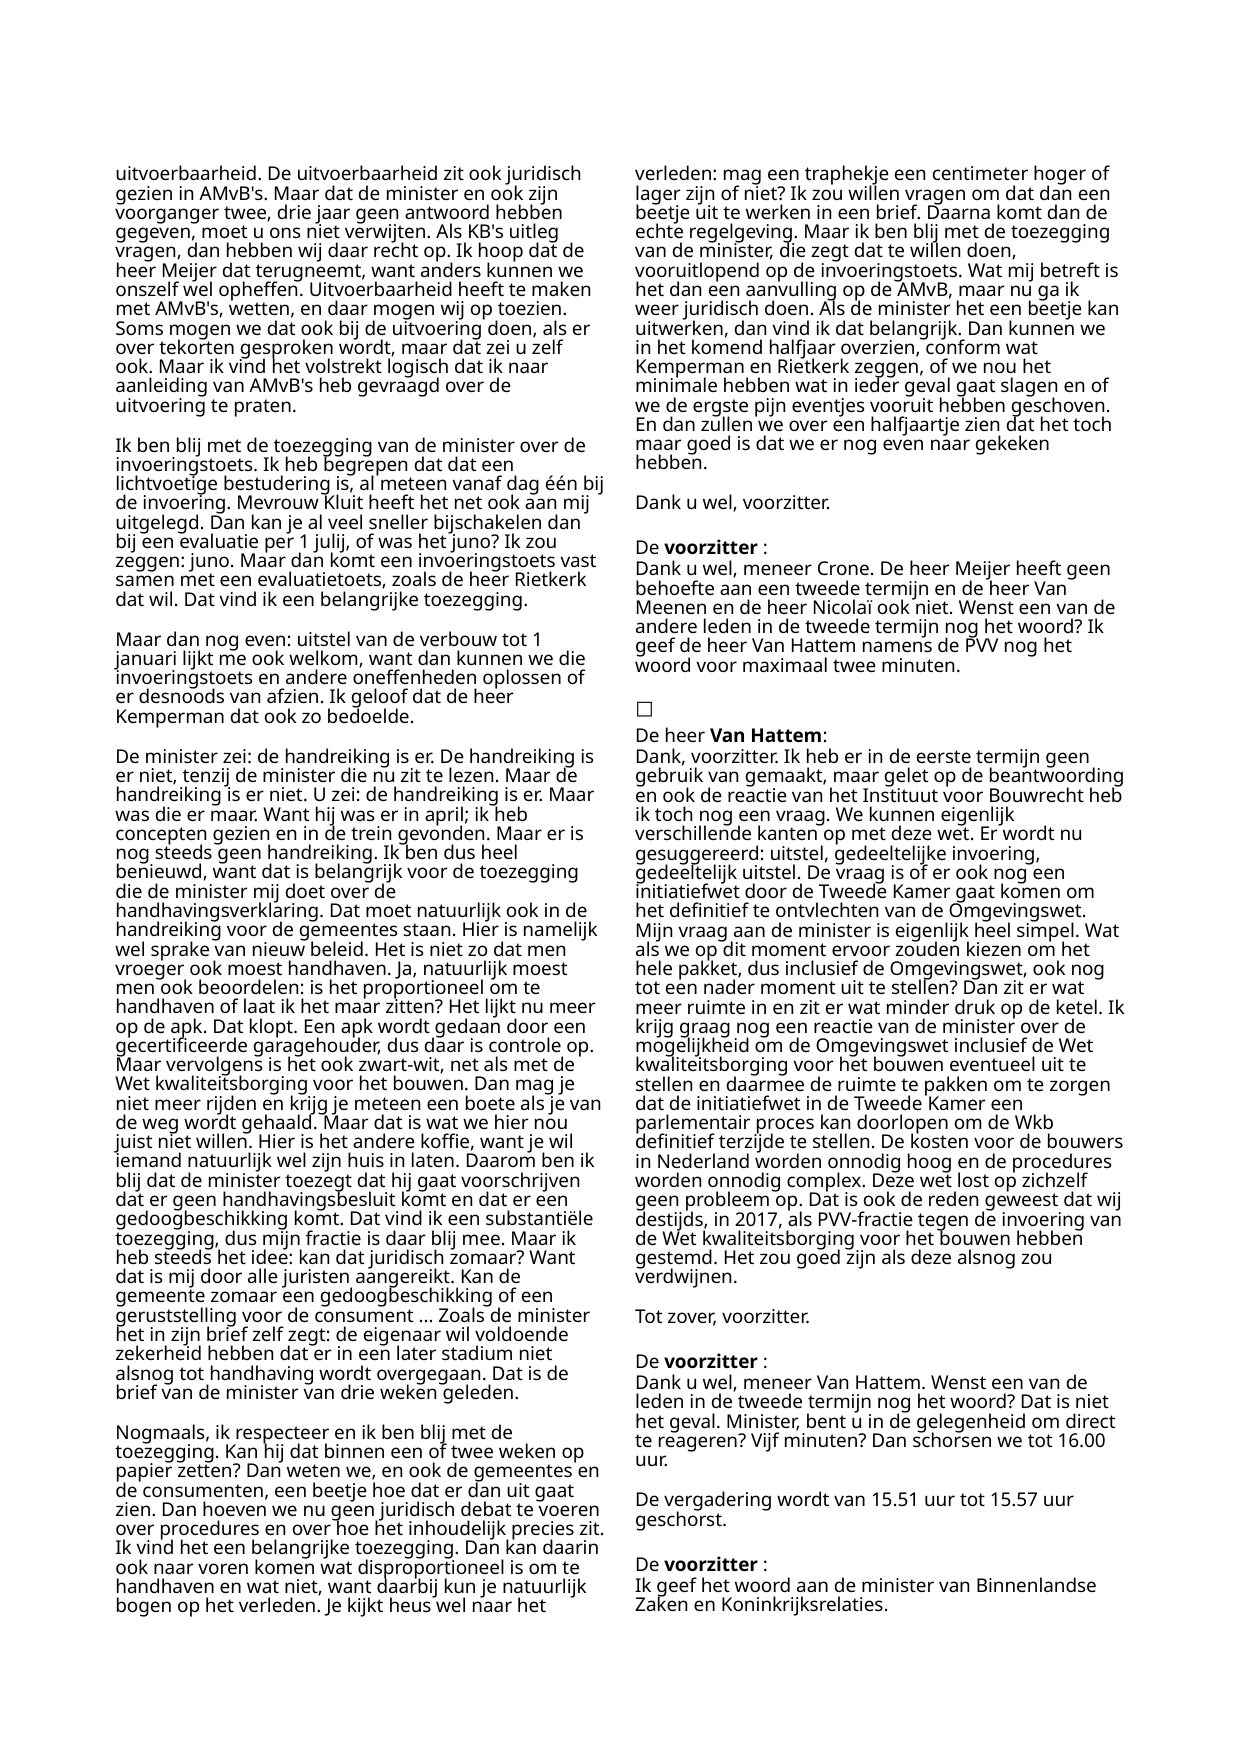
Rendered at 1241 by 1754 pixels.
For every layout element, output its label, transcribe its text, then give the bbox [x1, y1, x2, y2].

text De vergadering wordt van 15.51 uur tot 15.57 uur geschorst. [635, 1491, 1125, 1530]
text Ik geef het woord aan de minister van Binnenlandse Zaken en Koninkrijksrelaties. [635, 1577, 1125, 1615]
text ⬜ [635, 697, 1125, 722]
text De voorzitter : [635, 1348, 1125, 1374]
text Maar dan nog even: uitstel van de verbouw tot 1 januari lijkt me ook welkom, want dan kunnen we die invoeringstoets en andere oneffenheden oplossen of er desnoods van afzien. Ik geloof dat de heer Kemperman dat ook zo bedoelde. [115, 631, 605, 727]
text De heer Van Hattem: [635, 722, 1125, 748]
text uitvoerbaarheid. De uitvoerbaarheid zit ook juridisch gezien in AMvB's. Maar dat de minister en ook zijn voorganger twee, drie jaar geen antwoord hebben gegeven, moet u ons niet verwijten. Als KB's uitleg vragen, dan hebben wij daar recht op. Ik hoop dat de heer Meijer dat terugneemt, want anders kunnen we onszelf wel opheffen. Uitvoerbaarheid heeft te maken met AMvB's, wetten, en daar mogen wij op toezien. Soms mogen we dat ook bij de uitvoering doen, als er over tekorten gesproken wordt, maar dat zei u zelf ook. Maar ik vind het volstrekt logisch dat ik naar aanleiding van AMvB's heb gevraagd over de uitvoering te praten. [115, 165, 605, 416]
text Dank u wel, meneer Crone. De heer Meijer heeft geen behoefte aan een tweede termijn en de heer Van Meenen en de heer Nicolaï ook niet. Wenst een van de andere leden in de tweede termijn nog het woord? Ik geef de heer Van Hattem namens de PVV nog het woord voor maximaal twee minuten. [635, 560, 1125, 676]
text De minister zei: de handreiking is er. De handreiking is er niet, tenzij de minister die nu zit te lezen. Maar de handreiking is er niet. U zei: de handreiking is er. Maar was die er maar. Want hij was er in april; ik heb concepten gezien en in de trein gevonden. Maar er is nog steeds geen handreiking. Ik ben dus heel benieuwd, want dat is belangrijk voor de toezegging die de minister mij doet over de handhavingsverklaring. Dat moet natuurlijk ook in de handreiking voor de gemeentes staan. Hier is namelijk wel sprake van nieuw beleid. Het is niet zo dat men vroeger ook moest handhaven. Ja, natuurlijk moest men ook beoordelen: is het proportioneel om te handhaven of laat ik het maar zitten? Het lijkt nu meer op de apk. Dat klopt. Een apk wordt gedaan door een gecertificeerde garagehouder, dus daar is controle op. Maar vervolgens is het ook zwart-wit, net als met de Wet kwaliteitsborging voor het bouwen. Dan mag je niet meer rijden en krijg je meteen een boete als je van de weg wordt gehaald. Maar dat is wat we hier nou juist niet willen. Hier is het andere koffie, want je wil iemand natuurlijk wel zijn huis in laten. Daarom ben ik blij dat de minister toezegt dat hij gaat voorschrijven dat er geen handhavingsbesluit komt en dat er een gedoogbeschikking komt. Dat vind ik een substantiële toezegging, dus mijn fractie is daar blij mee. Maar ik heb steeds het idee: kan dat juridisch zomaar? Want dat is mij door alle juristen aangereikt. Kan de gemeente zomaar een gedoogbeschikking of een geruststelling voor de consument … Zoals de minister het in zijn brief zelf zegt: de eigenaar wil voldoende zekerheid hebben dat er in een later stadium niet alsnog tot handhaving wordt overgegaan. Dat is de brief van de minister van drie weken geleden. [115, 748, 605, 1403]
text Dank u wel, voorzitter. [635, 494, 1125, 514]
text De voorzitter : [635, 534, 1125, 560]
text Nogmaals, ik respecteer en ik ben blij met de toezegging. Kan hij dat binnen een of twee weken op papier zetten? Dan weten we, en ook de gemeentes en de consumenten, een beetje hoe dat er dan uit gaat zien. Dan hoeven we nu geen juridisch debat te voeren over procedures en over hoe het inhoudelijk precies zit. Ik vind het een belangrijke toezegging. Dan kan daarin ook naar voren komen wat disproportioneel is om te handhaven en wat niet, want daarbij kun je natuurlijk bogen op het verleden. Je kijkt heus wel naar het [115, 1424, 605, 1616]
text Ik ben blij met de toezegging van de minister over de invoeringstoets. Ik heb begrepen dat dat een lichtvoetige bestudering is, al meteen vanaf dag één bij de invoering. Mevrouw Kluit heeft het net ook aan mij uitgelegd. Dan kan je al veel sneller bijschakelen dan bij een evaluatie per 1 julij, of was het juno? Ik zou zeggen: juno. Maar dan komt een invoeringstoets vast samen met een evaluatietoets, zoals de heer Rietkerk dat wil. Dat vind ik een belangrijke toezegging. [115, 437, 605, 610]
text Dank, voorzitter. Ik heb er in de eerste termijn geen gebruik van gemaakt, maar gelet op de beantwoording en ook de reactie van het Instituut voor Bouwrecht heb ik toch nog een vraag. We kunnen eigenlijk verschillende kanten op met deze wet. Er wordt nu gesuggereerd: uitstel, gedeeltelijke invoering, gedeeltelijk uitstel. De vraag is of er ook nog een initiatiefwet door de Tweede Kamer gaat komen om het definitief te ontvlechten van de Omgevingswet. Mijn vraag aan de minister is eigenlijk heel simpel. Wat als we op dit moment ervoor zouden kiezen om het hele pakket, dus inclusief de Omgevingswet, ook nog tot een nader moment uit te stellen? Dan zit er wat meer ruimte in en zit er wat minder druk op de ketel. Ik krijg graag nog een reactie van de minister over de mogelijkheid om de Omgevingswet inclusief de Wet kwaliteitsborging voor het bouwen eventueel uit te stellen en daarmee de ruimte te pakken om te zorgen dat de initiatiefwet in de Tweede Kamer een parlementair proces kan doorlopen om de Wkb definitief terzijde te stellen. De kosten voor de bouwers in Nederland worden onnodig hoog en de procedures worden onnodig complex. Deze wet lost op zichzelf geen probleem op. Dat is ook de reden geweest dat wij destijds, in 2017, als PVV-fractie tegen de invoering van de Wet kwaliteitsborging voor het bouwen hebben gestemd. Het zou goed zijn als deze alsnog zou verdwijnen. [635, 748, 1125, 1288]
text De voorzitter : [635, 1551, 1125, 1577]
text Dank u wel, meneer Van Hattem. Wenst een van de leden in de tweede termijn nog het woord? Dat is niet het geval. Minister, bent u in de gelegenheid om direct te reageren? Vijf minuten? Dan schorsen we tot 16.00 uur. [635, 1374, 1125, 1471]
text verleden: mag een traphekje een centimeter hoger of lager zijn of niet? Ik zou willen vragen om dat dan een beetje uit te werken in een brief. Daarna komt dan de echte regelgeving. Maar ik ben blij met de toezegging van de minister, die zegt dat te willen doen, vooruitlopend op de invoeringstoets. Wat mij betreft is het dan een aanvulling op de AMvB, maar nu ga ik weer juridisch doen. Als de minister het een beetje kan uitwerken, dan vind ik dat belangrijk. Dan kunnen we in het komend halfjaar overzien, conform wat Kemperman en Rietkerk zeggen, of we nou het minimale hebben wat in ieder geval gaat slagen en of we de ergste pijn eventjes vooruit hebben geschoven. En dan zullen we over een halfjaartje zien dat het toch maar goed is dat we er nog even naar gekeken hebben. [635, 165, 1125, 474]
text Tot zover, voorzitter. [635, 1308, 1125, 1328]
